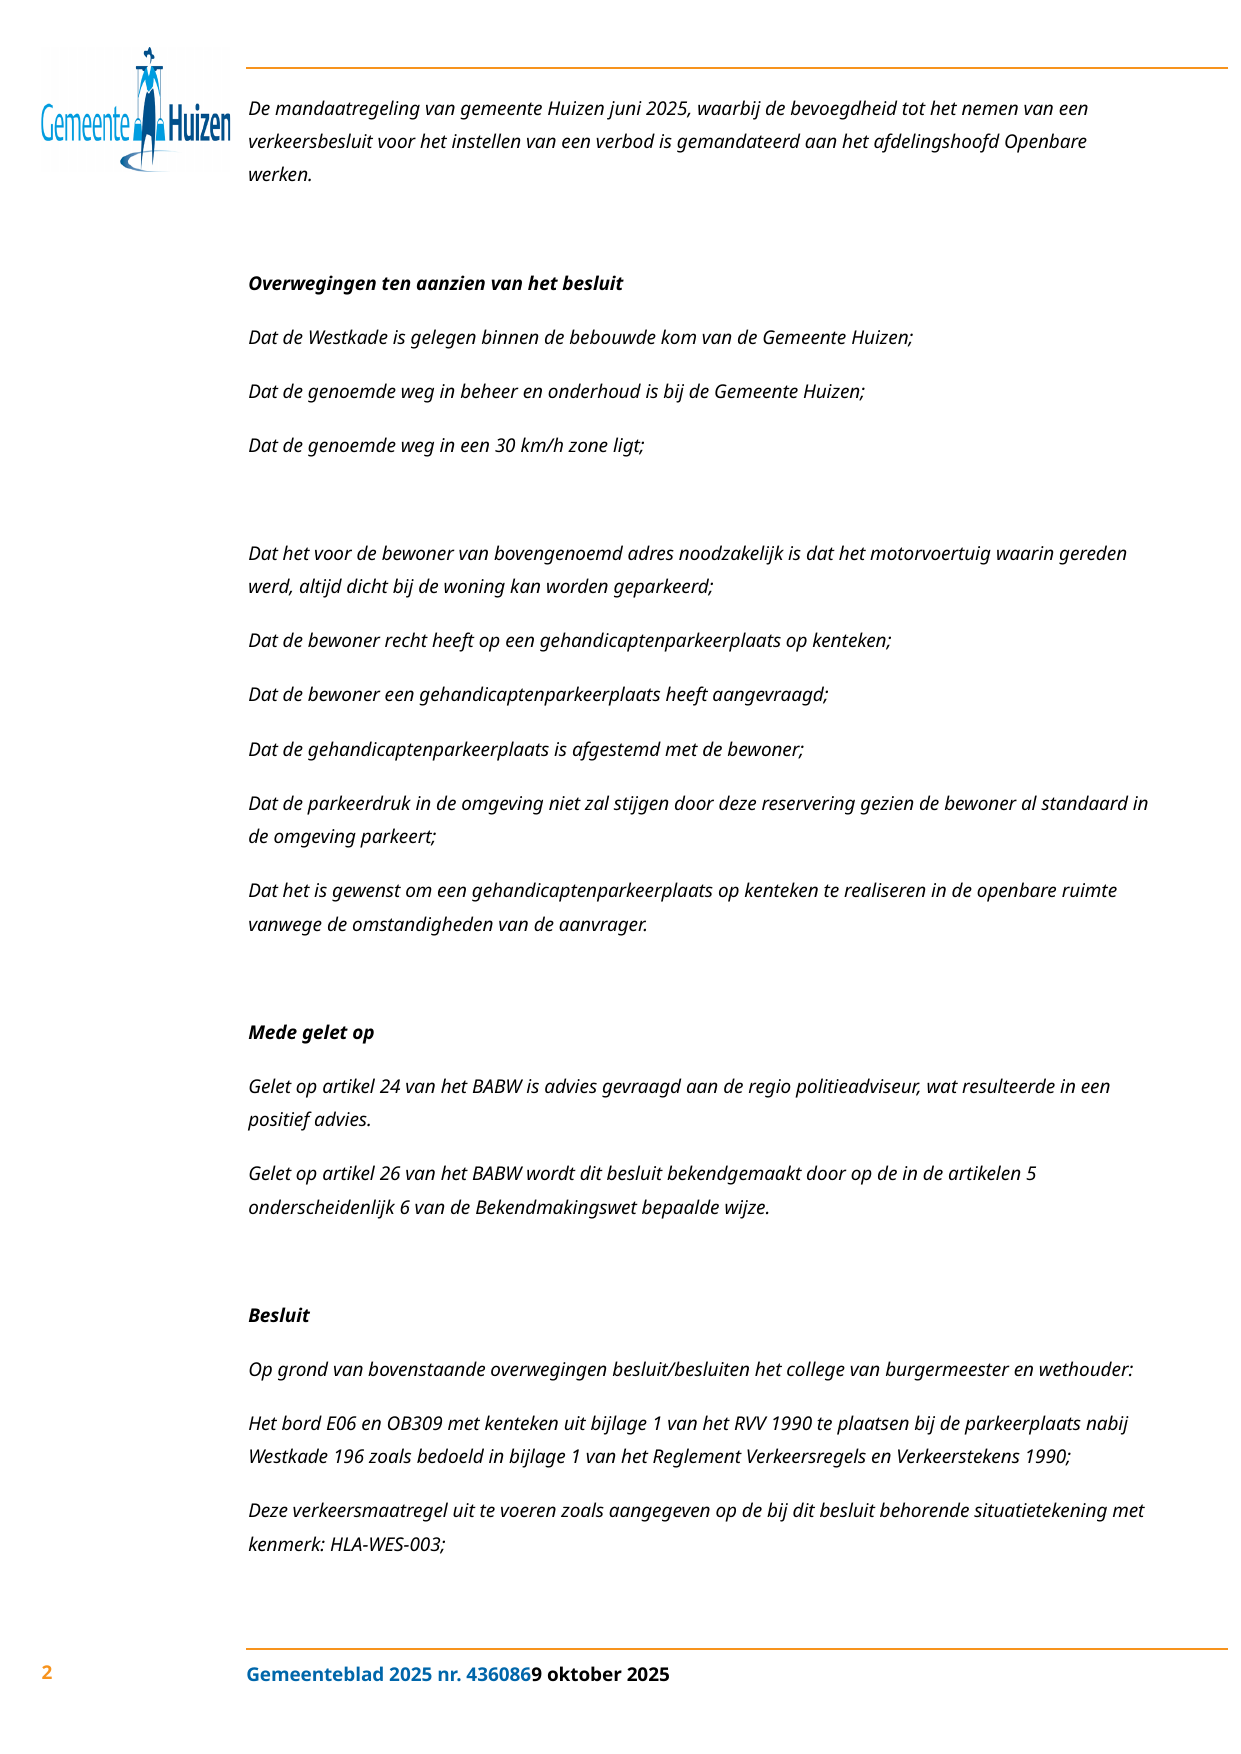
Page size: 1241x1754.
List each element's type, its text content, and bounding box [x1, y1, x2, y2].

text Overwegingen ten aanzien van het besluit [248, 270, 1152, 296]
text Besluit [248, 1302, 1152, 1328]
text Dat de genoemde weg in beheer en onderhoud is bij de Gemeente Huizen; [248, 378, 1152, 404]
text Dat het voor de bewoner van bovengenoemd adres noodzakelijk is dat het motorvoertuig waarin gereden werd, altijd dicht bij de woning kan worden geparkeerd; [248, 540, 1152, 599]
text Op grond van bovenstaande overwegingen besluit/besluiten het college van burgermeester en wethouder: [248, 1356, 1152, 1382]
text De mandaatregeling van gemeente Huizen juni 2025, waarbij de bevoegdheid tot het nemen van een verkeersbesluit voor het instellen van een verbod is gemandateerd aan het afdelingshoofd Openbare werken. [248, 95, 1152, 187]
text Dat de bewoner recht heeft op een gehandicaptenparkeerplaats op kenteken; [248, 628, 1152, 653]
text Dat het is gewenst om een gehandicaptenparkeerplaats op kenteken te realiseren in de openbare ruimte vanwege de omstandigheden van de aanvrager. [248, 877, 1152, 936]
picture [41, 47, 231, 172]
text Het bord E06 en OB309 met kenteken uit bijlage 1 van het RVV 1990 te plaatsen bij de parkeerplaats nabij Westkade 196 zoals bedoeld in bijlage 1 van het Reglement Verkeersregels en Verkeerstekens 1990; [248, 1410, 1152, 1469]
text Dat de genoemde weg in een 30 km/h zone ligt; [248, 432, 1152, 458]
text Dat de gehandicaptenparkeerplaats is afgestemd met de bewoner; [248, 736, 1152, 761]
text Deze verkeersmaatregel uit te voeren zoals aangegeven op de bij dit besluit behorende situatietekening met kenmerk: HLA-WES-003; [248, 1498, 1152, 1557]
text Dat de parkeerdruk in de omgeving niet zal stijgen door deze reservering gezien de bewoner al standaard in de omgeving parkeert; [248, 790, 1152, 849]
text Dat de Westkade is gelegen binnen de bebouwde kom van de Gemeente Huizen; [248, 324, 1152, 349]
text Gelet op artikel 24 van het BABW is advies gevraagd aan de regio politieadviseur, wat resulteerde in een positief advies. [248, 1073, 1152, 1132]
text Dat de bewoner een gehandicaptenparkeerplaats heeft aangevraagd; [248, 682, 1152, 707]
text Mede gelet op [248, 1019, 1152, 1044]
text Gelet op artikel 26 van het BABW wordt dit besluit bekendgemaakt door op de in de artikelen 5 onderscheidenlijk 6 van de Bekendmakingswet bepaalde wijze. [248, 1160, 1152, 1219]
